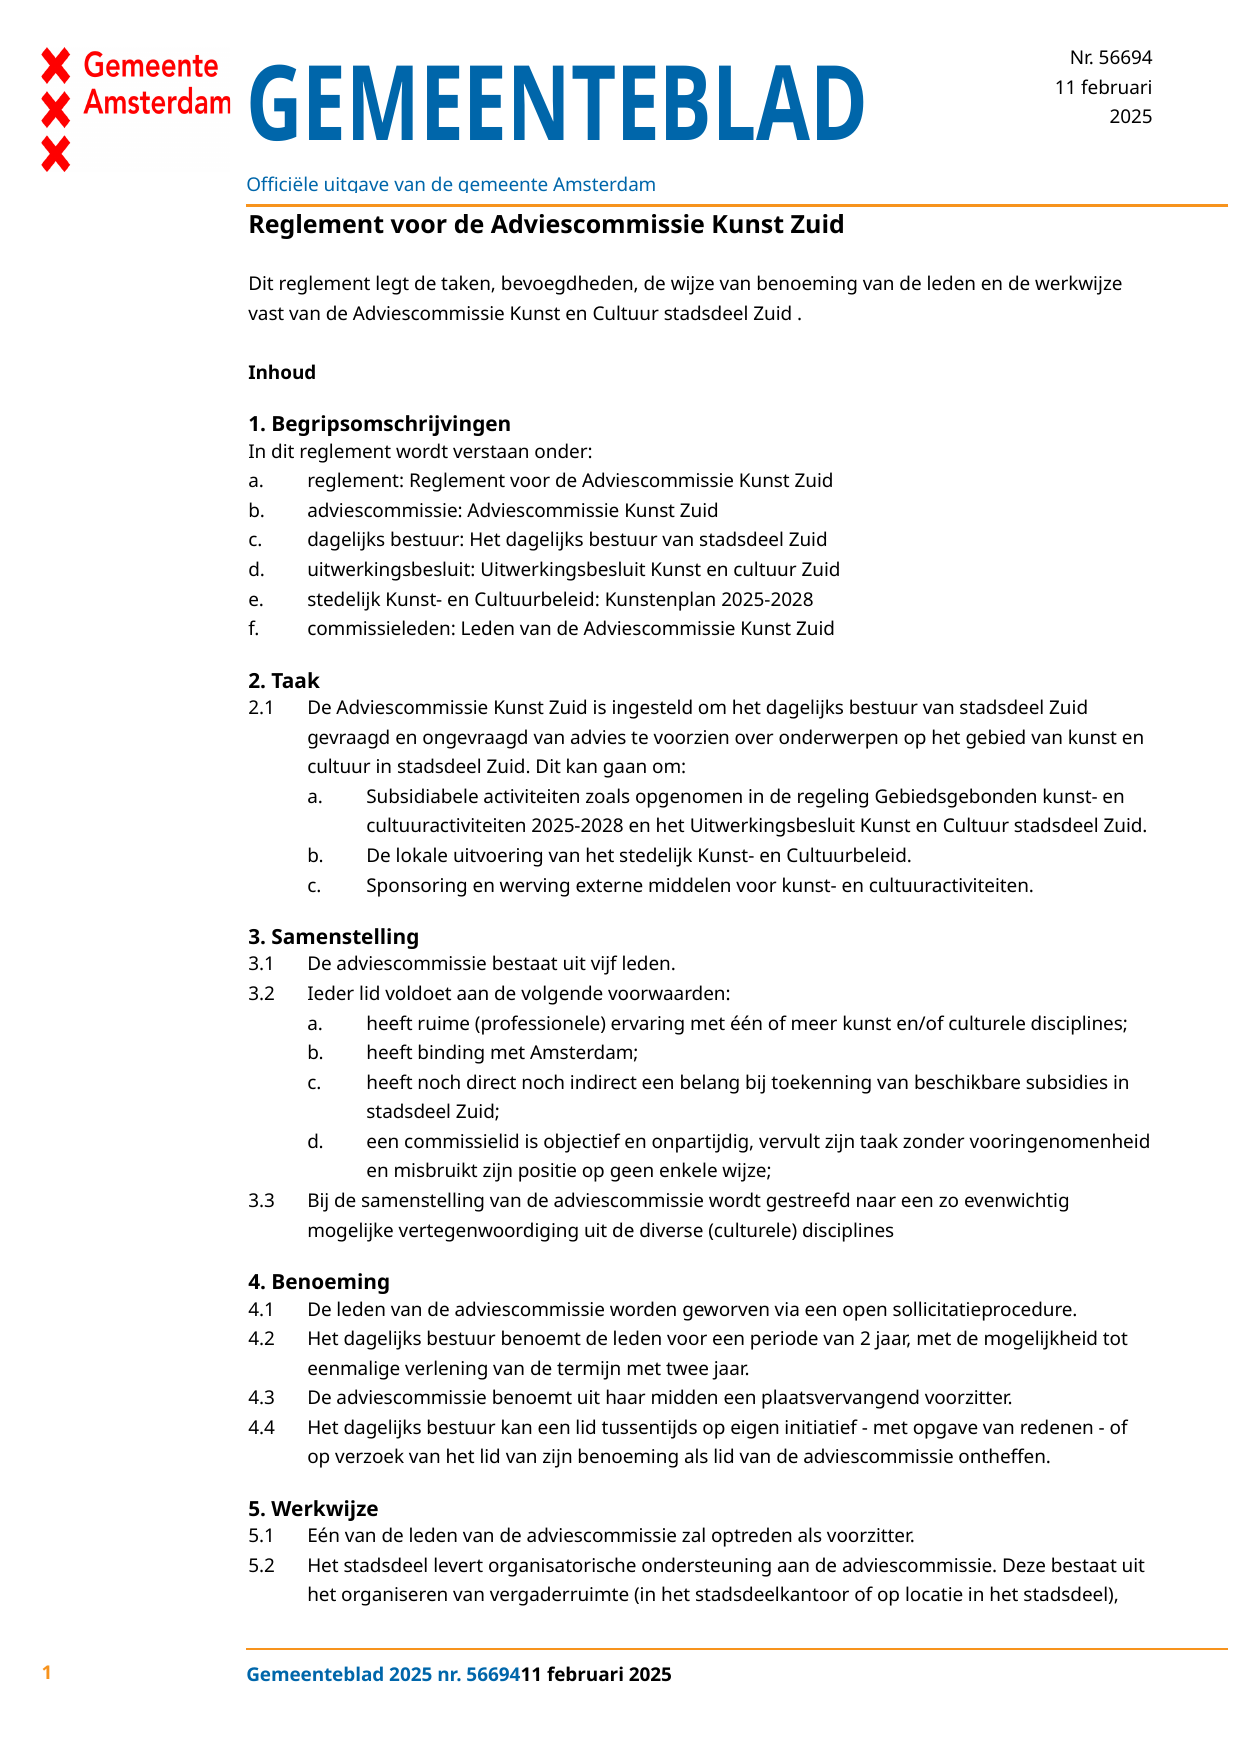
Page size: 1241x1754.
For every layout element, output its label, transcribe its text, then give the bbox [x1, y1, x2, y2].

list adviescommissie: Adviescommissie Kunst Zuid [248, 497, 1152, 523]
list De lokale uitvoering van het stedelijk Kunst- en Cultuurbeleid. [307, 842, 1152, 868]
text Inhoud [248, 359, 1152, 385]
list stedelijk Kunst- en Cultuurbeleid: Kunstenplan 2025-2028 [248, 586, 1152, 612]
picture [41, 47, 231, 172]
list een commissielid is objectief en onpartijdig, vervult zijn taak zonder vooringenomenheid en misbruikt zijn positie op geen enkele wijze; [307, 1128, 1152, 1183]
text 4. Benoeming [248, 1267, 1152, 1296]
list Ieder lid voldoet aan de volgende voorwaarden: [248, 980, 1152, 1006]
list Het stadsdeel levert organisatorische ondersteuning aan de adviescommissie. Deze bestaat uit het organiseren van vergaderruimte (in het stadsdeelkantoor of op locatie in het stadsdeel), [248, 1552, 1152, 1607]
list Het dagelijks bestuur benoemt de leden voor een periode van 2 jaar, met de mogelijkheid tot eenmalige verlening van de termijn met twee jaar. [248, 1325, 1152, 1381]
list dagelijks bestuur: Het dagelijks bestuur van stadsdeel Zuid [248, 527, 1152, 552]
list reglement: Reglement voor de Adviescommissie Kunst Zuid [248, 467, 1152, 493]
text Reglement voor de Adviescommissie Kunst Zuid [248, 207, 1152, 241]
text In dit reglement wordt verstaan onder: [248, 438, 1152, 464]
list uitwerkingsbesluit: Uitwerkingsbesluit Kunst en cultuur Zuid [248, 556, 1152, 582]
list heeft binding met Amsterdam; [307, 1039, 1152, 1065]
text 3. Samenstelling [248, 922, 1152, 951]
text 1. Begripsomschrijvingen [248, 409, 1152, 438]
list commissieleden: Leden van de Adviescommissie Kunst Zuid [248, 615, 1152, 641]
list Subsidiabele activiteiten zoals opgenomen in de regeling Gebiedsgebonden kunst- en cultuuractiviteiten 2025-2028 en het Uitwerkingsbesluit Kunst en Cultuur stadsdeel Zuid. [307, 783, 1152, 838]
text 5. Werkwijze [248, 1494, 1152, 1522]
list Eén van de leden van de adviescommissie zal optreden als voorzitter. [248, 1522, 1152, 1548]
list heeft noch direct noch indirect een belang bij toekenning van beschikbare subsidies in stadsdeel Zuid; [307, 1069, 1152, 1124]
list Het dagelijks bestuur kan een lid tussentijds op eigen initiatief - met opgave van redenen - of op verzoek van het lid van zijn benoeming als lid van de adviescommissie ontheffen. [248, 1414, 1152, 1469]
list Bij de samenstelling van de adviescommissie wordt gestreefd naar een zo evenwichtig mogelijke vertegenwoordiging uit de diverse (culturele) disciplines [248, 1187, 1152, 1243]
text Dit reglement legt de taken, bevoegdheden, de wijze van benoeming van de leden en de werkwijze vast van de Adviescommissie Kunst en Cultuur stadsdeel Zuid . [248, 270, 1152, 326]
list De adviescommissie bestaat uit vijf leden. [248, 951, 1152, 976]
list De Adviescommissie Kunst Zuid is ingesteld om het dagelijks bestuur van stadsdeel Zuid gevraagd en ongevraagd van advies te voorzien over onderwerpen op het gebied van kunst en cultuur in stadsdeel Zuid. Dit kan gaan om: [248, 694, 1152, 779]
list heeft ruime (professionele) ervaring met één of meer kunst en/of culturele disciplines; [307, 1010, 1152, 1036]
list Sponsoring en werving externe middelen voor kunst- en cultuuractiviteiten. [307, 872, 1152, 897]
list De adviescommissie benoemt uit haar midden een plaatsvervangend voorzitter. [248, 1384, 1152, 1410]
list De leden van de adviescommissie worden geworven via een open sollicitatieprocedure. [248, 1296, 1152, 1321]
text 2. Taak [248, 666, 1152, 694]
